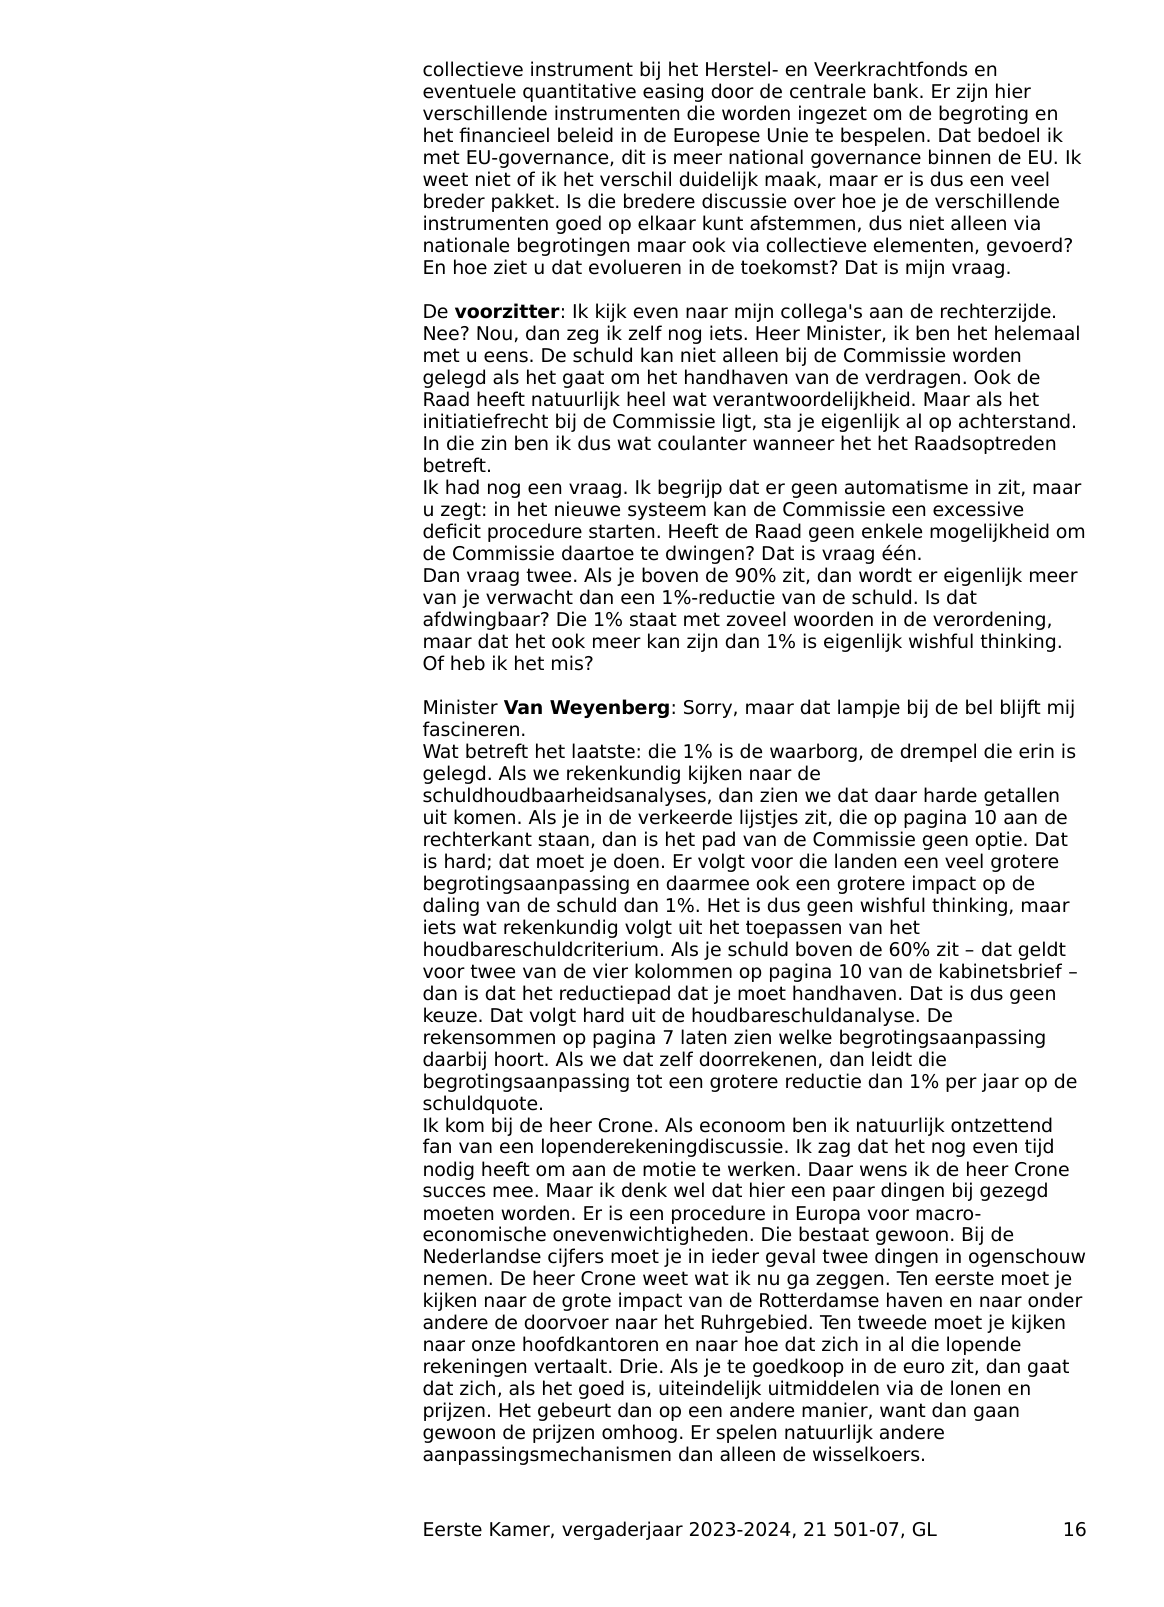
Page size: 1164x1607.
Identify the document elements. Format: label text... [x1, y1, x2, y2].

text Minister Van Weyenberg: Sorry, maar dat lampje bij de bel blijft mij fascineren. [422, 697, 1087, 741]
text collectieve instrument bij het Herstel- en Veerkrachtfonds en eventuele quantitative easing door de centrale bank. Er zijn hier verschillende instrumenten die worden ingezet om de begroting en het financieel beleid in de Europese Unie te bespelen. Dat bedoel ik met EU-governance, dit is meer national governance binnen de EU. Ik weet niet of ik het verschil duidelijk maak, maar er is dus een veel breder pakket. Is die bredere discussie over hoe je de verschillende instrumenten goed op elkaar kunt afstemmen, dus niet alleen via nationale begrotingen maar ook via collectieve elementen, gevoerd? En hoe ziet u dat evolueren in de toekomst? Dat is mijn vraag. [422, 59, 1087, 279]
text Ik kom bij de heer Crone. Als econoom ben ik natuurlijk ontzettend fan van een lopenderekeningdiscussie. Ik zag dat het nog even tijd nodig heeft om aan de motie te werken. Daar wens ik de heer Crone succes mee. Maar ik denk wel dat hier een paar dingen bij gezegd moeten worden. Er is een procedure in Europa voor macro-economische onevenwichtigheden. Die bestaat gewoon. Bij de Nederlandse cijfers moet je in ieder geval twee dingen in ogenschouw nemen. De heer Crone weet wat ik nu ga zeggen. Ten eerste moet je kijken naar de grote impact van de Rotterdamse haven en naar onder andere de doorvoer naar het Ruhrgebied. Ten tweede moet je kijken naar onze hoofdkantoren en naar hoe dat zich in al die lopende rekeningen vertaalt. Drie. Als je te goedkoop in de euro zit, dan gaat dat zich, als het goed is, uiteindelijk uitmiddelen via de lonen en prijzen. Het gebeurt dan op een andere manier, want dan gaan gewoon de prijzen omhoog. Er spelen natuurlijk andere aanpassingsmechanismen dan alleen de wisselkoers. [422, 1114, 1087, 1466]
text Ik had nog een vraag. Ik begrijp dat er geen automatisme in zit, maar u zegt: in het nieuwe systeem kan de Commissie een excessive deficit procedure starten. Heeft de Raad geen enkele mogelijkheid om de Commissie daartoe te dwingen? Dat is vraag één. [422, 477, 1087, 565]
text De voorzitter: Ik kijk even naar mijn collega's aan de rechterzijde. Nee? Nou, dan zeg ik zelf nog iets. Heer Minister, ik ben het helemaal met u eens. De schuld kan niet alleen bij de Commissie worden gelegd als het gaat om het handhaven van de verdragen. Ook de Raad heeft natuurlijk heel wat verantwoordelijkheid. Maar als het initiatiefrecht bij de Commissie ligt, sta je eigenlijk al op achterstand. In die zin ben ik dus wat coulanter wanneer het het Raadsoptreden betreft. [422, 301, 1087, 477]
text Dan vraag twee. Als je boven de 90% zit, dan wordt er eigenlijk meer van je verwacht dan een 1%-reductie van de schuld. Is dat afdwingbaar? Die 1% staat met zoveel woorden in de verordening, maar dat het ook meer kan zijn dan 1% is eigenlijk wishful thinking. Of heb ik het mis? [422, 565, 1087, 675]
text Wat betreft het laatste: die 1% is de waarborg, de drempel die erin is gelegd. Als we rekenkundig kijken naar de schuldhoudbaarheidsanalyses, dan zien we dat daar harde getallen uit komen. Als je in de verkeerde lijstjes zit, die op pagina 10 aan de rechterkant staan, dan is het pad van de Commissie geen optie. Dat is hard; dat moet je doen. Er volgt voor die landen een veel grotere begrotingsaanpassing en daarmee ook een grotere impact op de daling van de schuld dan 1%. Het is dus geen wishful thinking, maar iets wat rekenkundig volgt uit het toepassen van het houdbareschuldcriterium. Als je schuld boven de 60% zit – dat geldt voor twee van de vier kolommen op pagina 10 van de kabinetsbrief – dan is dat het reductiepad dat je moet handhaven. Dat is dus geen keuze. Dat volgt hard uit de houdbareschuldanalyse. De rekensommen op pagina 7 laten zien welke begrotingsaanpassing daarbij hoort. Als we dat zelf doorrekenen, dan leidt die begrotingsaanpassing tot een grotere reductie dan 1% per jaar op de schuldquote. [422, 741, 1087, 1114]
